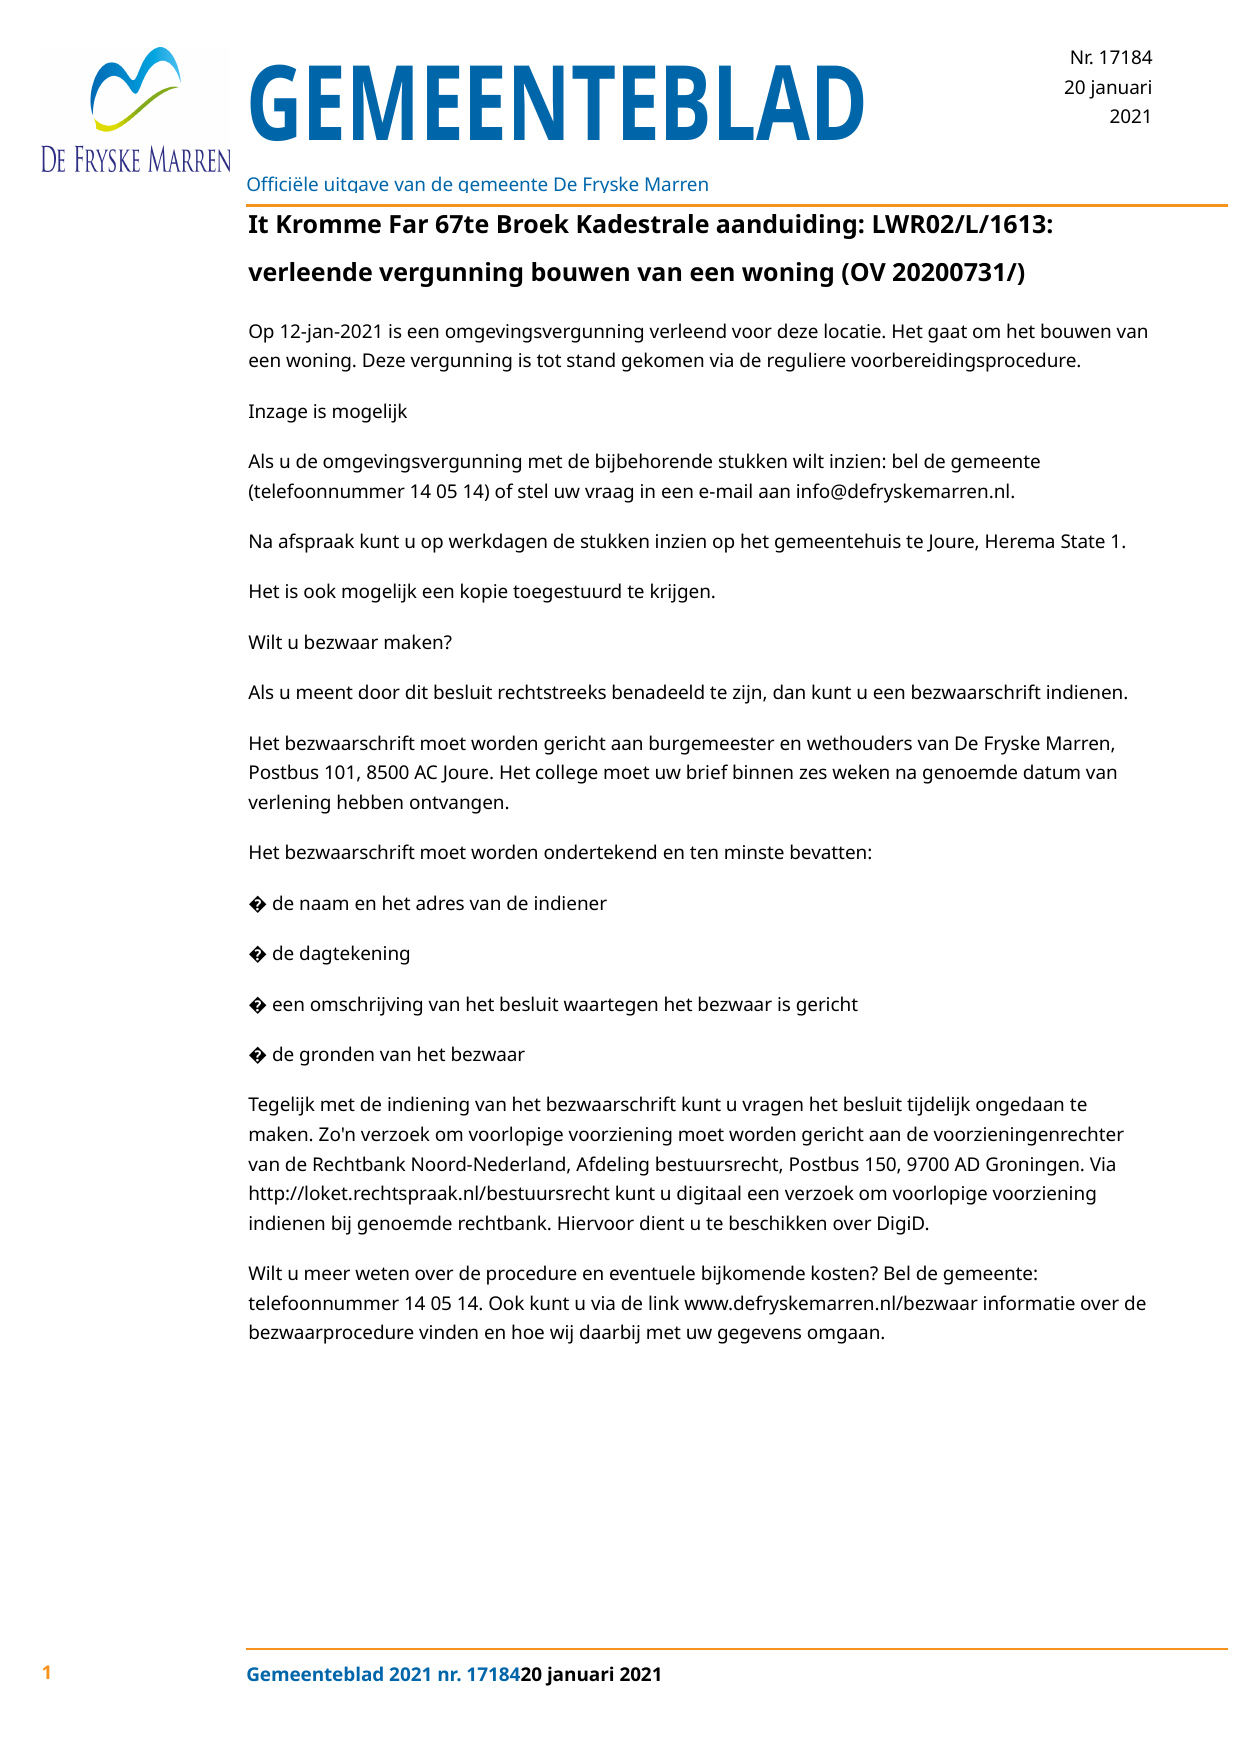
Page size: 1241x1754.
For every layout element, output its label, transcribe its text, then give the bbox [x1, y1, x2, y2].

text Inzage is mogelijk [248, 398, 1152, 424]
text � de dagtekening [248, 940, 1152, 966]
text Na afspraak kunt u op werkdagen de stukken inzien op het gemeentehuis te Joure, Herema State 1. [248, 528, 1152, 554]
text Het is ook mogelijk een kopie toegestuurd te krijgen. [248, 579, 1152, 604]
text Als u de omgevingsvergunning met de bijbehorende stukken wilt inzien: bel de gemeente (telefoonnummer 14 05 14) of stel uw vraag in een e-mail aan info@defryskemarren.nl. [248, 448, 1152, 504]
text Wilt u meer weten over de procedure en eventuele bijkomende kosten? Bel de gemeente: telefoonnummer 14 05 14. Ook kunt u via de link www.defryskemarren.nl/bezwaar informatie over de bezwaarprocedure vinden en hoe wij daarbij met uw gegevens omgaan. [248, 1260, 1152, 1345]
text Het bezwaarschrift moet worden ondertekend en ten minste bevatten: [248, 839, 1152, 865]
text � de naam en het adres van de indiener [248, 890, 1152, 916]
text Op 12-jan-2021 is een omgevingsvergunning verleend voor deze locatie. Het gaat om het bouwen van een woning. Deze vergunning is tot stand gekomen via de reguliere voorbereidingsprocedure. [248, 318, 1152, 373]
text Als u meent door dit besluit rechtstreeks benadeeld te zijn, dan kunt u een bezwaarschrift indienen. [248, 679, 1152, 705]
picture [41, 47, 231, 172]
text � de gronden van het bezwaar [248, 1041, 1152, 1067]
text � een omschrijving van het besluit waartegen het bezwaar is gericht [248, 991, 1152, 1017]
text Wilt u bezwaar maken? [248, 629, 1152, 655]
text Tegelijk met de indiening van het bezwaarschrift kunt u vragen het besluit tijdelijk ongedaan te maken. Zo'n verzoek om voorlopige voorziening moet worden gericht aan de voorzieningenrechter van de Rechtbank Noord-Nederland, Afdeling bestuursrecht, Postbus 150, 9700 AD Groningen. Via http://loket.rechtspraak.nl/bestuursrecht kunt u digitaal een verzoek om voorlopige voorziening indienen bij genoemde rechtbank. Hiervoor dient u te beschikken over DigiD. [248, 1092, 1152, 1236]
text It Kromme Far 67te Broek Kadestrale aanduiding: LWR02/L/1613: verleende vergunning bouwen van een woning (OV 20200731/) [248, 207, 1152, 288]
text Het bezwaarschrift moet worden gericht aan burgemeester en wethouders van De Fryske Marren, Postbus 101, 8500 AC Joure. Het college moet uw brief binnen zes weken na genoemde datum van verlening hebben ontvangen. [248, 730, 1152, 815]
